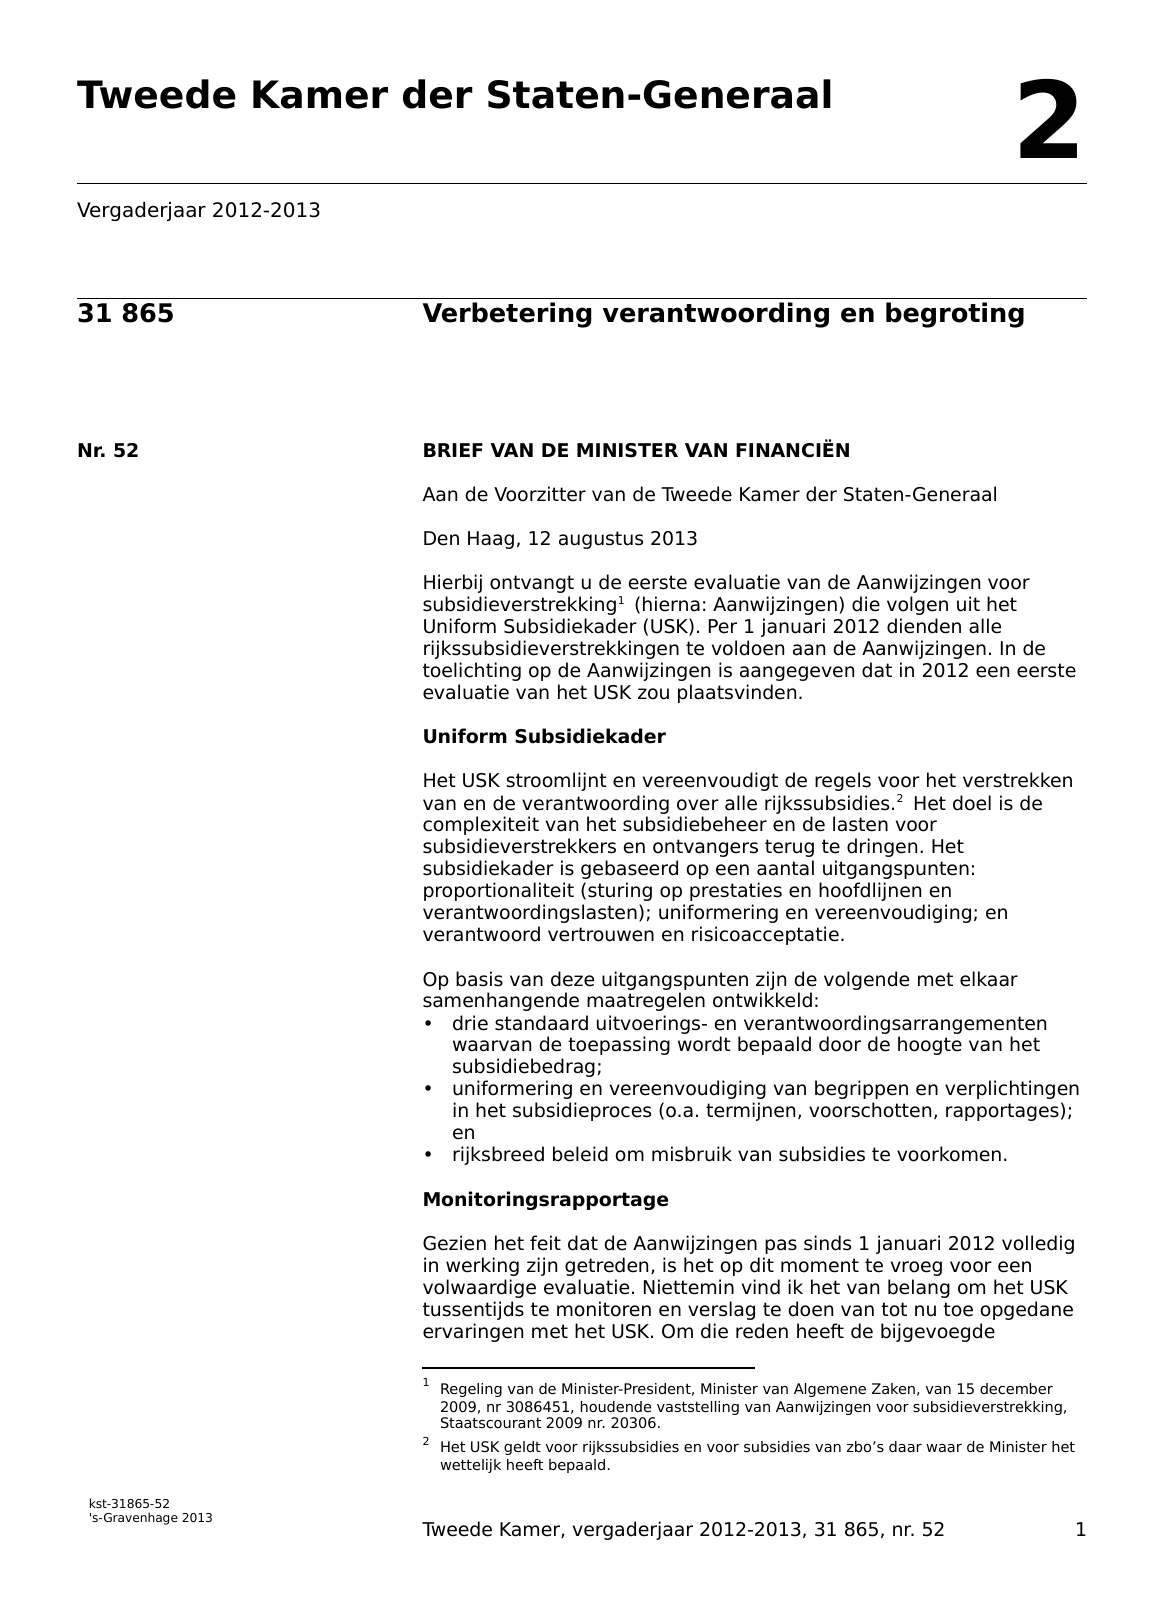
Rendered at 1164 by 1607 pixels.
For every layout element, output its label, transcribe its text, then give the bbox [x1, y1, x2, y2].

text Aan de Voorzitter van de Tweede Kamer der Staten-Generaal [422, 484, 1087, 506]
table_cell Vergaderjaar 2012-2013 [77, 184, 1087, 298]
text • uniformering en vereenvoudiging van begrippen en verplichtingen in het subsidieproces (o.a. termijnen, voorschotten, rapportages); en [422, 1078, 1087, 1144]
subtitle Nr. 52 BRIEF VAN DE MINISTER VAN FINANCIËN [77, 440, 1087, 462]
text Den Haag, 12 augustus 2013 [422, 528, 1087, 550]
subtitle 31 865 Verbetering verantwoording en begroting [77, 299, 1087, 329]
subtitle Monitoringsrapportage [422, 1188, 1087, 1210]
text Het USK geldt voor rijkssubsidies en voor subsidies van zbo’s daar waar de Minister het wettelijk heeft bepaald. [422, 1435, 1087, 1474]
subtitle Uniform Subsidiekader [422, 726, 1087, 748]
text kst-31865-52 [88, 1497, 323, 1511]
table_header Tweede Kamer der Staten-Generaal [77, 59, 886, 183]
text • rijksbreed beleid om misbruik van subsidies te voorkomen. [422, 1144, 1087, 1166]
text Gezien het feit dat de Aanwijzingen pas sinds 1 januari 2012 volledig in werking zijn getreden, is het op dit moment te vroeg voor een volwaardige evaluatie. Niettemin vind ik het van belang om het USK tussentijds te monitoren en verslag te doen van tot nu toe opgedane ervaringen met het USK. Om die reden heeft de bijgevoegde [422, 1233, 1087, 1342]
text Op basis van deze uitgangspunten zijn de volgende met elkaar samenhangende maatregelen ontwikkeld: [422, 968, 1087, 1012]
table_header 2 [886, 59, 1087, 183]
text Het USK stroomlijnt en vereenvoudigt de regels voor het verstrekken van en de verantwoording over alle rijkssubsidies. Het doel is de complexiteit van het subsidiebeheer en de lasten voor subsidieverstrekkers en ontvangers terug te dringen. Het subsidiekader is gebaseerd op een aantal uitgangspunten: proportionaliteit (sturing op prestaties en hoofdlijnen en verantwoordingslasten); uniformering en vereenvoudiging; en verantwoord vertrouwen en risicoacceptatie. [422, 770, 1087, 946]
text Regeling van de Minister-President, Minister van Algemene Zaken, van 15 december 2009, nr 3086451, houdende vaststelling van Aanwijzingen voor subsidieverstrekking, Staatscourant 2009 nr. 20306. [422, 1377, 1087, 1432]
text • drie standaard uitvoerings- en verantwoordingsarrangementen waarvan de toepassing wordt bepaald door de hoogte van het subsidiebedrag; [422, 1012, 1087, 1078]
text 's-Gravenhage 2013 [88, 1511, 323, 1525]
text Hierbij ontvangt u de eerste evaluatie van de Aanwijzingen voor subsidieverstrekking (hierna: Aanwijzingen) die volgen uit het Uniform Subsidiekader (USK). Per 1 januari 2012 dienden alle rijkssubsidieverstrekkingen te voldoen aan de Aanwijzingen. In de toelichting op de Aanwijzingen is aangegeven dat in 2012 een eerste evaluatie van het USK zou plaatsvinden. [422, 572, 1087, 704]
